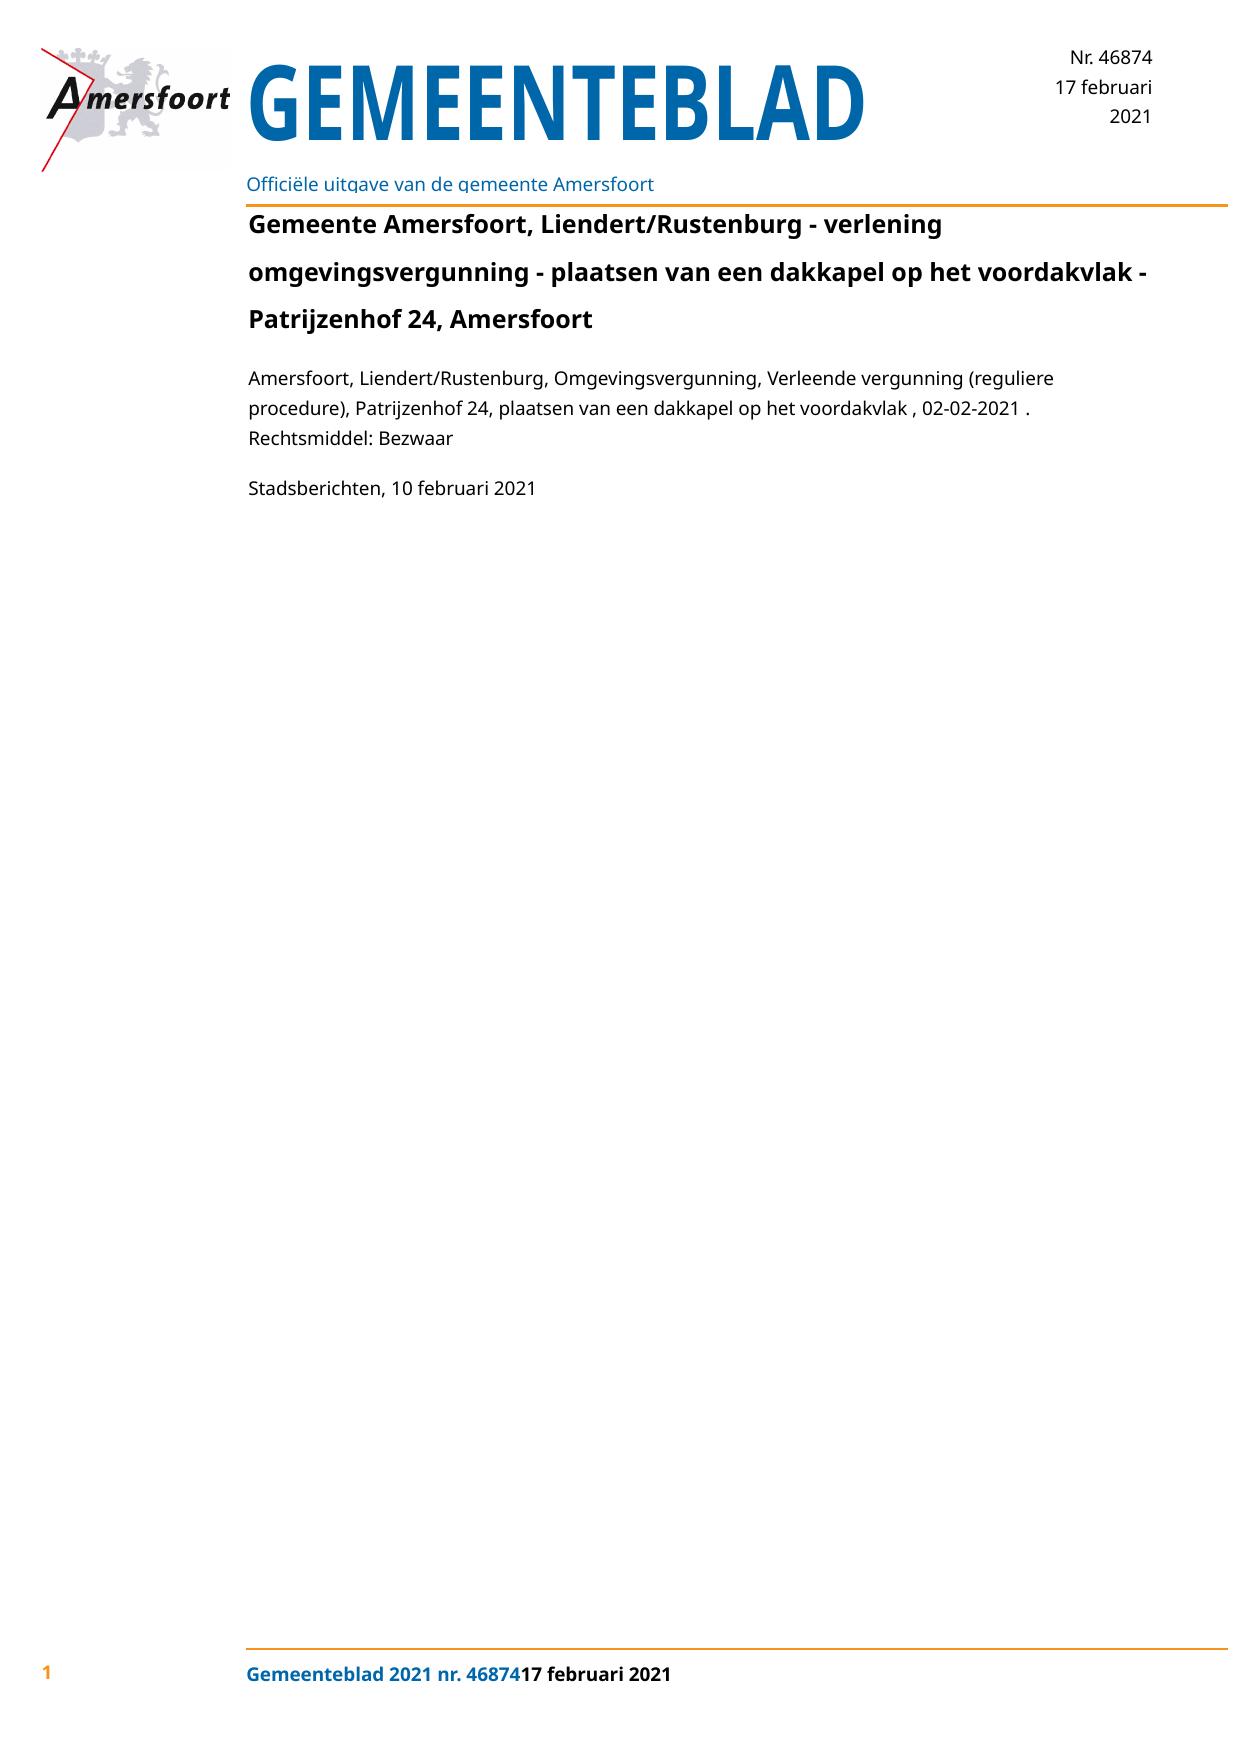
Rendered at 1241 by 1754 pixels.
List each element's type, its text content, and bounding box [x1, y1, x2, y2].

picture [41, 47, 231, 172]
text Stadsberichten, 10 februari 2021 [248, 475, 1152, 501]
text Amersfoort, Liendert/Rustenburg, Omgevingsvergunning, Verleende vergunning (reguliere procedure), Patrijzenhof 24, plaatsen van een dakkapel op het voordakvlak , 02-02-2021 . Rechtsmiddel: Bezwaar [248, 366, 1152, 450]
text Gemeente Amersfoort, Liendert/Rustenburg - verlening omgevingsvergunning - plaatsen van een dakkapel op het voordakvlak - Patrijzenhof 24, Amersfoort [248, 207, 1152, 336]
